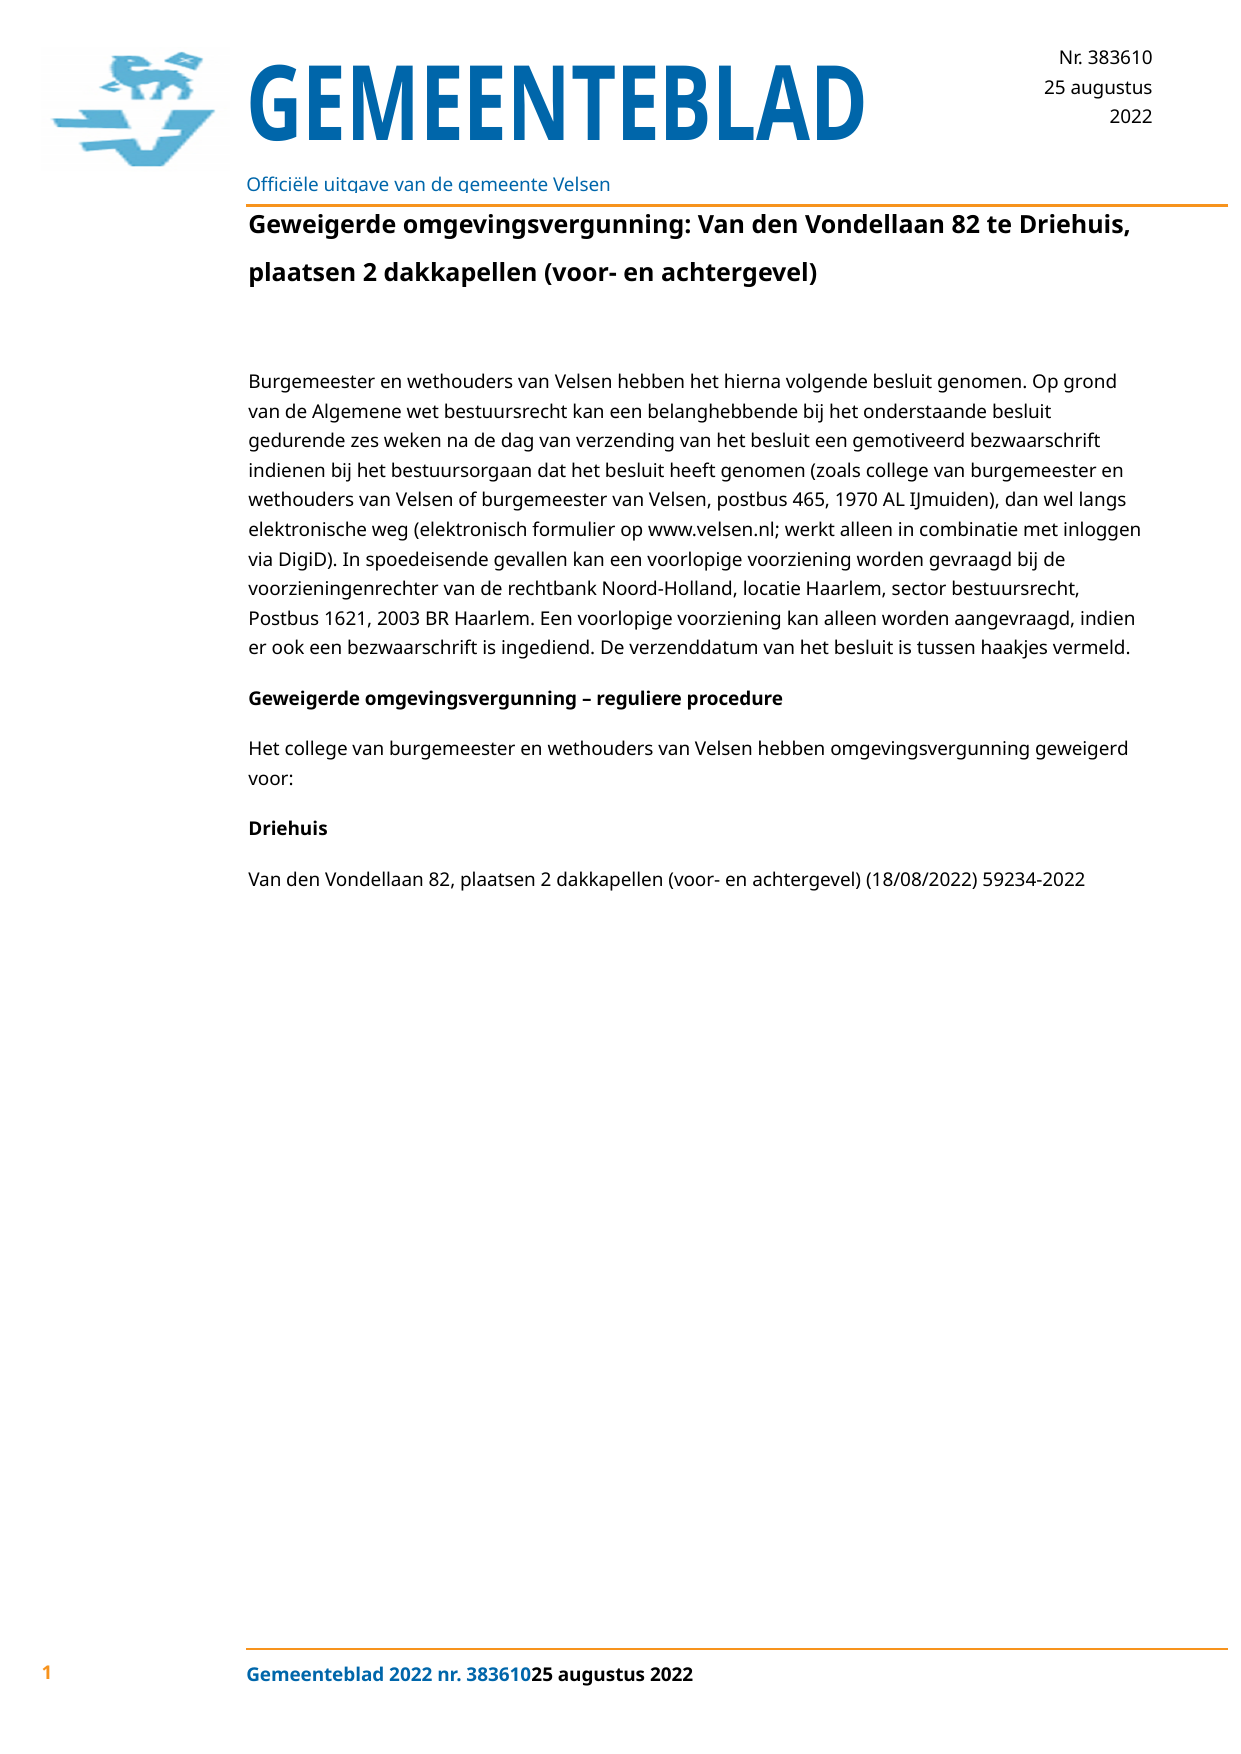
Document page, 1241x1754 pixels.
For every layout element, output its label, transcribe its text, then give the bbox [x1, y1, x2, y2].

text Geweigerde omgevingsvergunning – reguliere procedure [248, 685, 1152, 711]
text Driehuis [248, 815, 1152, 841]
text Geweigerde omgevingsvergunning: Van den Vondellaan 82 te Driehuis, plaatsen 2 dakkapellen (voor- en achtergevel) [248, 207, 1152, 288]
text Burgemeester en wethouders van Velsen hebben het hierna volgende besluit genomen. Op grond van de Algemene wet bestuursrecht kan een belanghebbende bij het onderstaande besluit gedurende zes weken na de dag van verzending van het besluit een gemotiveerd bezwaarschrift indienen bij het bestuursorgaan dat het besluit heeft genomen (zoals college van burgemeester en wethouders van Velsen of burgemeester van Velsen, postbus 465, 1970 AL IJmuiden), dan wel langs elektronische weg (elektronisch formulier op www.velsen.nl; werkt alleen in combinatie met inloggen via DigiD). In spoedeisende gevallen kan een voorlopige voorziening worden gevraagd bij de voorzieningenrechter van de rechtbank Noord-Holland, locatie Haarlem, sector bestuursrecht, Postbus 1621, 2003 BR Haarlem. Een voorlopige voorziening kan alleen worden aangevraagd, indien er ook een bezwaarschrift is ingediend. De verzenddatum van het besluit is tussen haakjes vermeld. [248, 368, 1152, 660]
text Het college van burgemeester en wethouders van Velsen hebben omgevingsvergunning geweigerd voor: [248, 735, 1152, 791]
picture [41, 47, 231, 172]
text Van den Vondellaan 82, plaatsen 2 dakkapellen (voor- en achtergevel) (18/08/2022) 59234-2022 [248, 866, 1152, 892]
